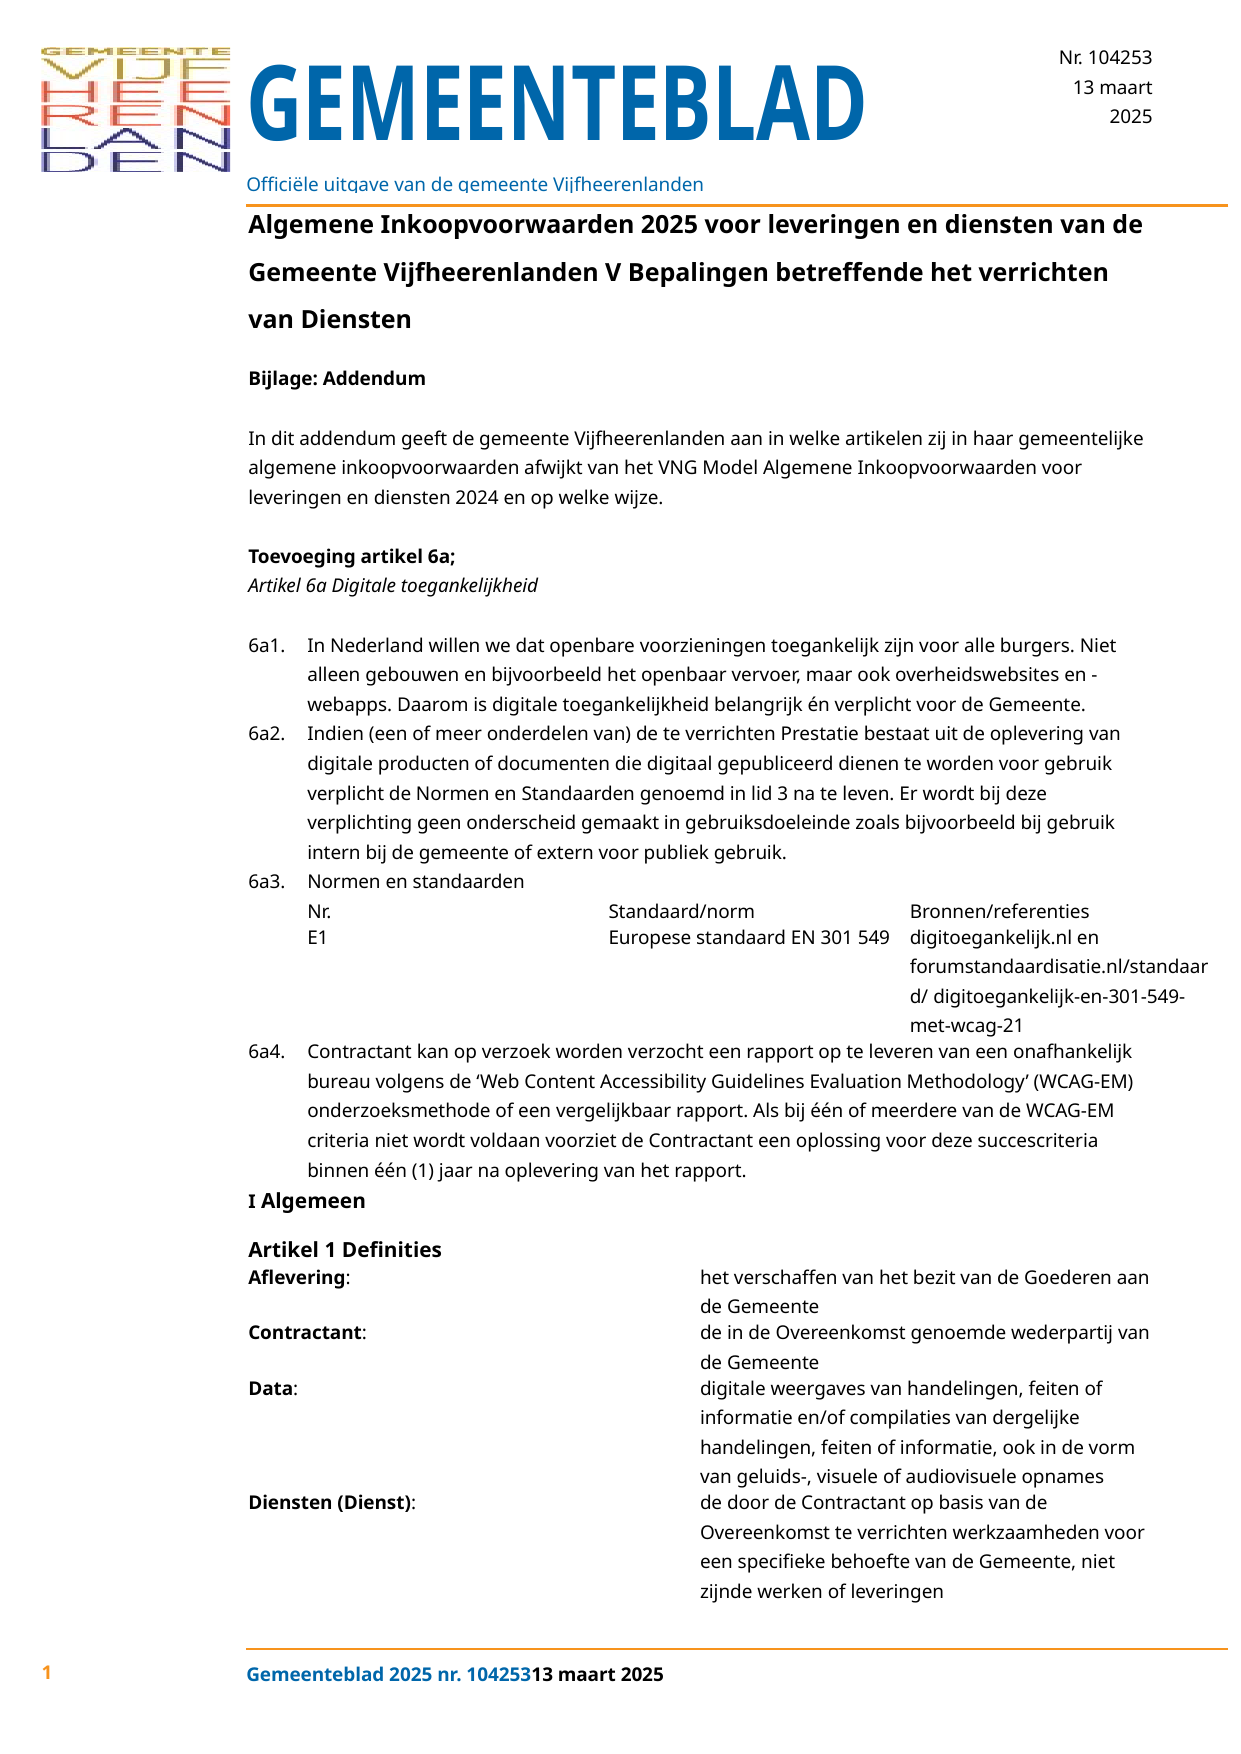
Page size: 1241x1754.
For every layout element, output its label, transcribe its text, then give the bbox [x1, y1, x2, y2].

table_header Nr. [307, 898, 608, 924]
table_cell digitoegankelijk.nl en forumstandaardisatie.nl/standaard/ digitoegankelijk-en-301-549-met-wcag-21 [910, 924, 1211, 1038]
picture [41, 47, 231, 172]
table_cell Contractant: [248, 1320, 700, 1375]
table_cell digitale weergaves van handelingen, feiten of informatie en/of compilaties van dergelijke handelingen, feiten of informatie, ook in de vorm van geluids-, visuele of audiovisuele opnames [700, 1375, 1152, 1489]
table_header Standaard/norm [608, 898, 909, 924]
text Artikel 1 Definities [248, 1236, 1152, 1264]
list In Nederland willen we dat openbare voorzieningen toegankelijk zijn voor alle burgers. Niet alleen gebouwen en bijvoorbeeld het openbaar vervoer, maar ook overheidswebsites en - webapps. Daarom is digitale toegankelijkheid belangrijk én verplicht voor de Gemeente. [248, 632, 1152, 717]
table_cell Data: [248, 1375, 700, 1489]
list Contractant kan op verzoek worden verzocht een rapport op te leveren van een onafhankelijk bureau volgens de ‘Web Content Accessibility Guidelines Evaluation Methodology’ (WCAG-EM) onderzoeksmethode of een vergelijkbaar rapport. Als bij één of meerdere van de WCAG-EM criteria niet wordt voldaan voorziet de Contractant een oplossing voor deze succescriteria binnen één (1) jaar na oplevering van het rapport. [248, 1038, 1152, 1182]
list Indien (een of meer onderdelen van) de te verrichten Prestatie bestaat uit de oplevering van digitale producten of documenten die digitaal gepubliceerd dienen te worden voor gebruik verplicht de Normen en Standaarden genoemd in lid 3 na te leven. Er wordt bij deze verplichting geen onderscheid gemaakt in gebruiksdoeleinde zoals bijvoorbeeld bij gebruik intern bij de gemeente of extern voor publiek gebruik. [248, 721, 1152, 864]
text I Algemeen [248, 1186, 1152, 1215]
list Normen en standaarden [248, 868, 1152, 894]
text Artikel 6a Digitale toegankelijkheid [248, 573, 1152, 598]
table_cell Europese standaard EN 301 549 [608, 924, 909, 1038]
table_cell E1 [307, 924, 608, 1038]
text Algemene Inkoopvoorwaarden 2025 voor leveringen en diensten van de Gemeente Vijfheerenlanden V Bepalingen betreffende het verrichten van Diensten [248, 207, 1152, 336]
text Toevoeging artikel 6a; [248, 543, 1152, 569]
table_header Aflevering: [248, 1264, 700, 1319]
table_cell de in de Overeenkomst genoemde wederpartij van de Gemeente [700, 1320, 1152, 1375]
table_header het verschaffen van het bezit van de Goederen aan de Gemeente [700, 1264, 1152, 1319]
table_header Bronnen/referenties [910, 898, 1211, 924]
table_cell de door de Contractant op basis van de Overeenkomst te verrichten werkzaamheden voor een specifieke behoefte van de Gemeente, niet zijnde werken of leveringen [700, 1489, 1152, 1604]
text Bijlage: Addendum [248, 366, 1152, 391]
table_cell Diensten (Dienst): [248, 1489, 700, 1604]
text In dit addendum geeft de gemeente Vijfheerenlanden aan in welke artikelen zij in haar gemeentelijke algemene inkoopvoorwaarden afwijkt van het VNG Model Algemene Inkoopvoorwaarden voor leveringen en diensten 2024 en op welke wijze. [248, 425, 1152, 509]
